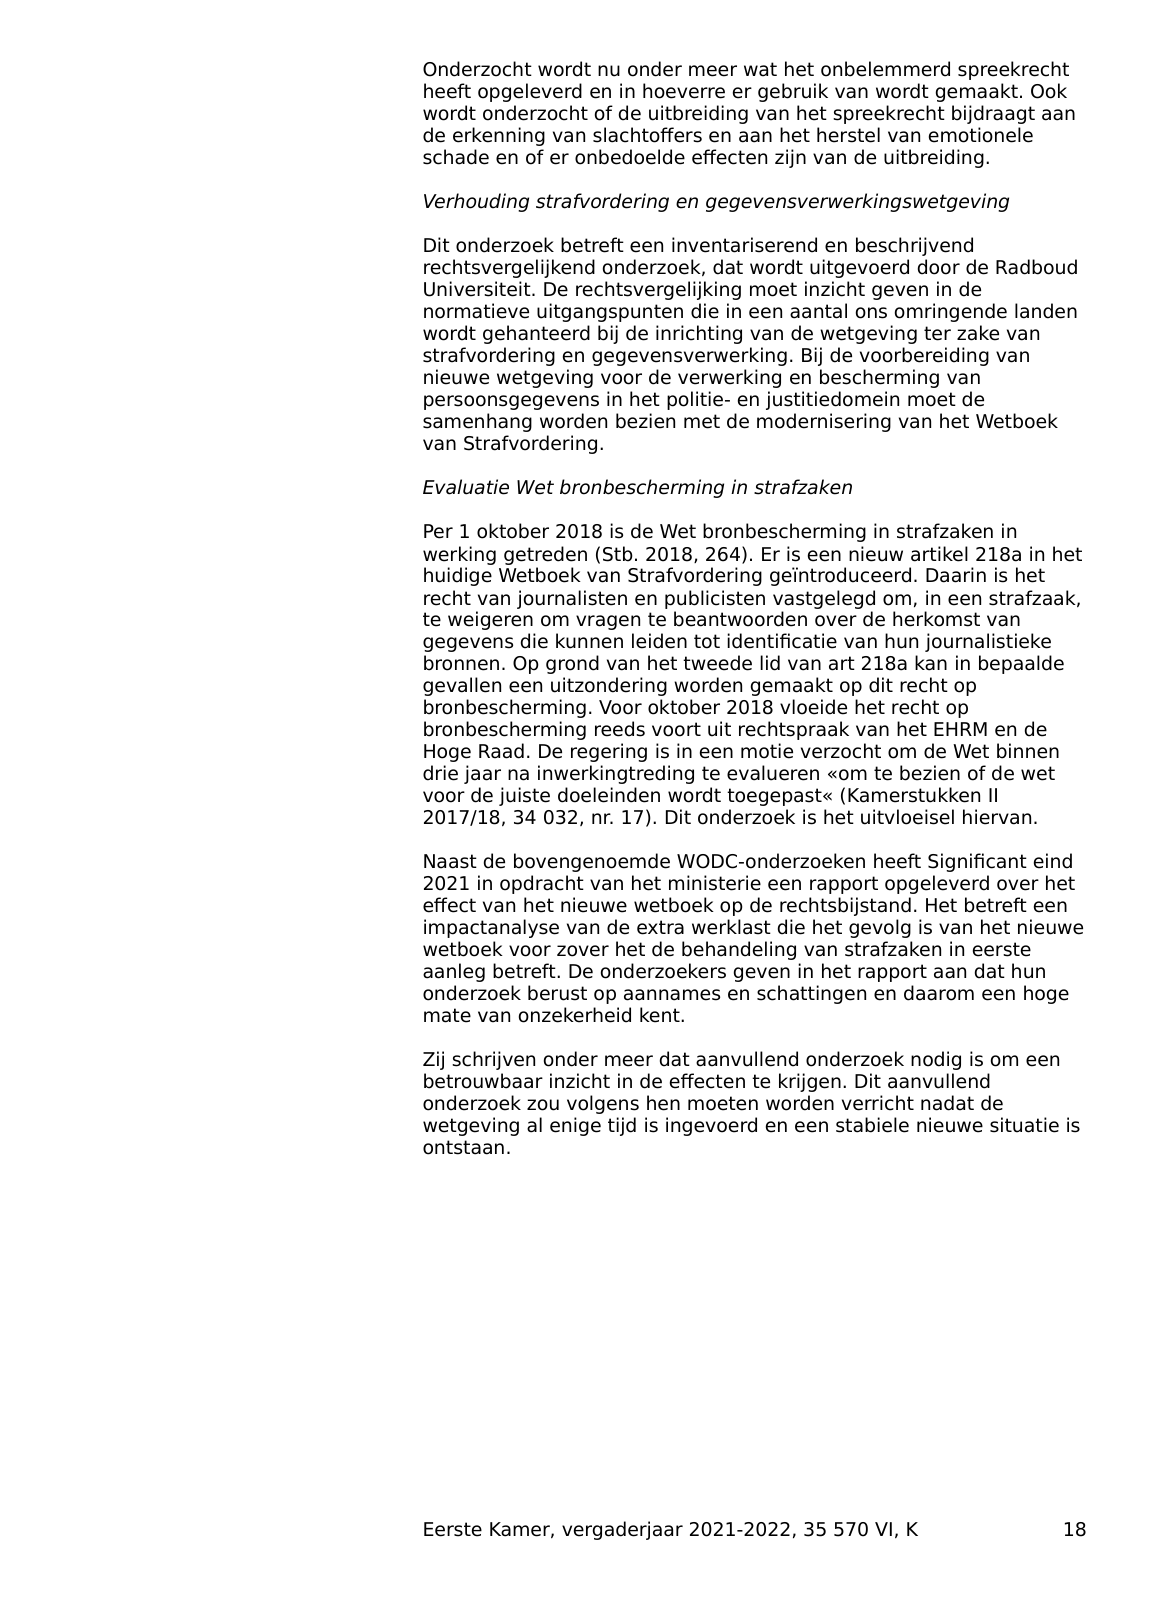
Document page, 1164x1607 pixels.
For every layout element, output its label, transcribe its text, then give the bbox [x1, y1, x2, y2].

subtitle Verhouding strafvordering en gegevensverwerkingswetgeving [422, 191, 1087, 213]
text Naast de bovengenoemde WODC-onderzoeken heeft Significant eind 2021 in opdracht van het ministerie een rapport opgeleverd over het effect van het nieuwe wetboek op de rechtsbijstand. Het betreft een impactanalyse van de extra werklast die het gevolg is van het nieuwe wetboek voor zover het de behandeling van strafzaken in eerste aanleg betreft. De onderzoekers geven in het rapport aan dat hun onderzoek berust op aannames en schattingen en daarom een hoge mate van onzekerheid kent. [422, 851, 1087, 1027]
text Dit onderzoek betreft een inventariserend en beschrijvend rechtsvergelijkend onderzoek, dat wordt uitgevoerd door de Radboud Universiteit. De rechtsvergelijking moet inzicht geven in de normatieve uitgangspunten die in een aantal ons omringende landen wordt gehanteerd bij de inrichting van de wetgeving ter zake van strafvordering en gegevensverwerking. Bij de voorbereiding van nieuwe wetgeving voor de verwerking en bescherming van persoonsgegevens in het politie- en justitiedomein moet de samenhang worden bezien met de modernisering van het Wetboek van Strafvordering. [422, 235, 1087, 455]
text Per 1 oktober 2018 is de Wet bronbescherming in strafzaken in werking getreden (Stb. 2018, 264). Er is een nieuw artikel 218a in het huidige Wetboek van Strafvordering geïntroduceerd. Daarin is het recht van journalisten en publicisten vastgelegd om, in een strafzaak, te weigeren om vragen te beantwoorden over de herkomst van gegevens die kunnen leiden tot identificatie van hun journalistieke bronnen. Op grond van het tweede lid van art 218a kan in bepaalde gevallen een uitzondering worden gemaakt op dit recht op bronbescherming. Voor oktober 2018 vloeide het recht op bronbescherming reeds voort uit rechtspraak van het EHRM en de Hoge Raad. De regering is in een motie verzocht om de Wet binnen drie jaar na inwerkingtreding te evalueren «om te bezien of de wet voor de juiste doeleinden wordt toegepast« (Kamerstukken II 2017/18, 34 032, nr. 17). Dit onderzoek is het uitvloeisel hiervan. [422, 521, 1087, 829]
text Onderzocht wordt nu onder meer wat het onbelemmerd spreekrecht heeft opgeleverd en in hoeverre er gebruik van wordt gemaakt. Ook wordt onderzocht of de uitbreiding van het spreekrecht bijdraagt aan de erkenning van slachtoffers en aan het herstel van emotionele schade en of er onbedoelde effecten zijn van de uitbreiding. [422, 59, 1087, 169]
text Zij schrijven onder meer dat aanvullend onderzoek nodig is om een betrouwbaar inzicht in de effecten te krijgen. Dit aanvullend onderzoek zou volgens hen moeten worden verricht nadat de wetgeving al enige tijd is ingevoerd en een stabiele nieuwe situatie is ontstaan. [422, 1049, 1087, 1159]
subtitle Evaluatie Wet bronbescherming in strafzaken [422, 477, 1087, 499]
